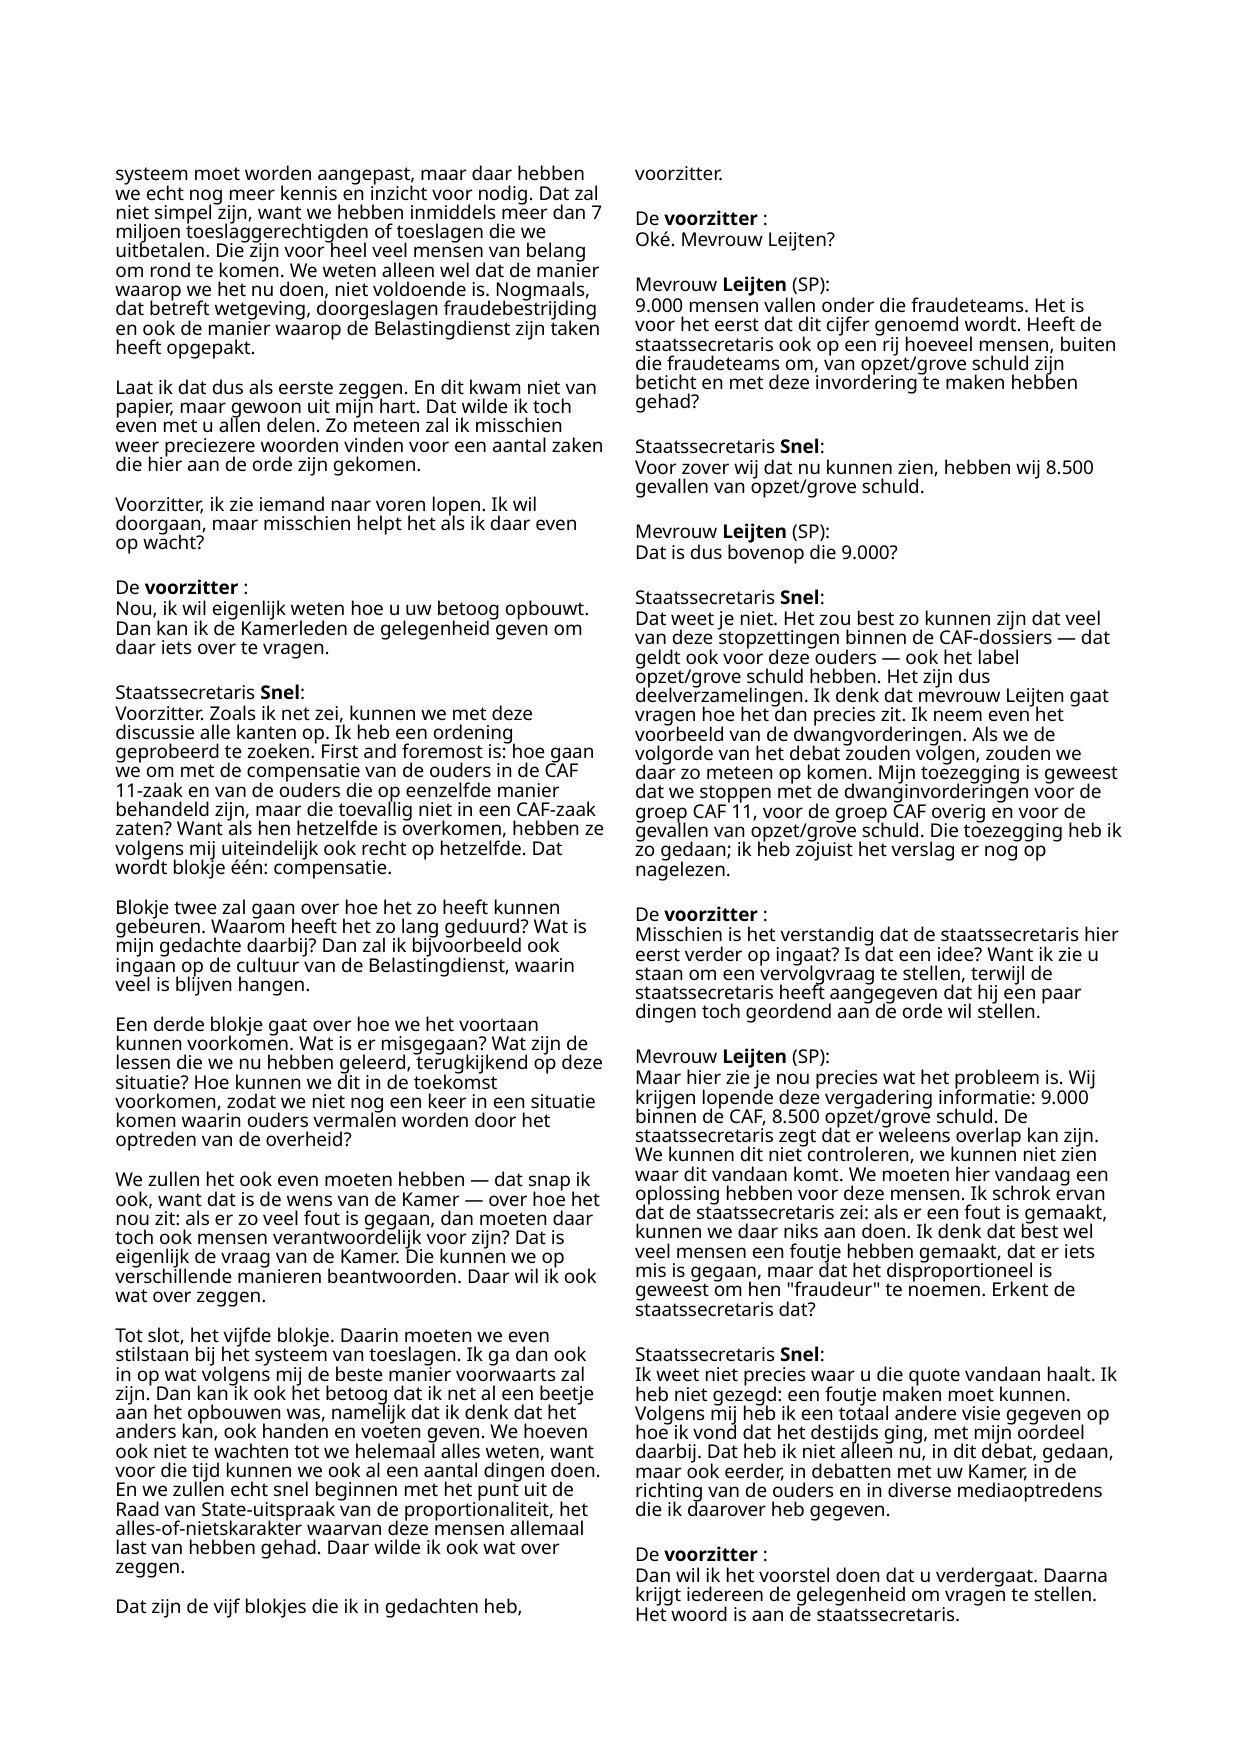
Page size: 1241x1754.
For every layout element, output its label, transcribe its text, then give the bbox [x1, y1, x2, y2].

text Staatssecretaris Snel: [635, 1341, 1125, 1366]
text Blokje twee zal gaan over hoe het zo heeft kunnen gebeuren. Waarom heeft het zo lang geduurd? Wat is mijn gedachte daarbij? Dan zal ik bijvoorbeeld ook ingaan op de cultuur van de Belastingdienst, waarin veel is blijven hangen. [115, 899, 605, 995]
text Laat ik dat dus als eerste zeggen. En dit kwam niet van papier, maar gewoon uit mijn hart. Dat wilde ik toch even met u allen delen. Zo meteen zal ik misschien weer preciezere woorden vinden voor een aantal zaken die hier aan de orde zijn gekomen. [115, 379, 605, 475]
text We zullen het ook even moeten hebben — dat snap ik ook, want dat is de wens van de Kamer — over hoe het nou zit: als er zo veel fout is gegaan, dan moeten daar toch ook mensen verantwoordelijk voor zijn? Dat is eigenlijk de vraag van de Kamer. Die kunnen we op verschillende manieren beantwoorden. Daar wil ik ook wat over zeggen. [115, 1171, 605, 1306]
text Ik weet niet precies waar u die quote vandaan haalt. Ik heb niet gezegd: een foutje maken moet kunnen. Volgens mij heb ik een totaal andere visie gegeven op hoe ik vond dat het destijds ging, met mijn oordeel daarbij. Dat heb ik niet alleen nu, in dit debat, gedaan, maar ook eerder, in debatten met uw Kamer, in de richting van de ouders en in diverse mediaoptredens die ik daarover heb gegeven. [635, 1366, 1125, 1521]
text De voorzitter : [635, 205, 1125, 231]
text Dat zijn de vijf blokjes die ik in gedachten heb, [115, 1598, 605, 1618]
text Oké. Mevrouw Leijten? [635, 231, 1125, 250]
text voorzitter. [635, 165, 1125, 184]
text Voorzitter, ik zie iemand naar voren lopen. Ik wil doorgaan, maar misschien helpt het als ik daar even op wacht? [115, 496, 605, 554]
text Tot slot, het vijfde blokje. Daarin moeten we even stilstaan bij het systeem van toeslagen. Ik ga dan ook in op wat volgens mij de beste manier voorwaarts zal zijn. Dan kan ik ook het betoog dat ik net al een beetje aan het opbouwen was, namelijk dat ik denk dat het anders kan, ook handen en voeten geven. We hoeven ook niet te wachten tot we helemaal alles weten, want voor die tijd kunnen we ook al een aantal dingen doen. En we zullen echt snel beginnen met het punt uit de Raad van State-uitspraak van de proportionaliteit, het alles-of-nietskarakter waarvan deze mensen allemaal last van hebben gehad. Daar wilde ik ook wat over zeggen. [115, 1327, 605, 1578]
text Nou, ik wil eigenlijk weten hoe u uw betoog opbouwt. Dan kan ik de Kamerleden de gelegenheid geven om daar iets over te vragen. [115, 600, 605, 658]
text systeem moet worden aangepast, maar daar hebben we echt nog meer kennis en inzicht voor nodig. Dat zal niet simpel zijn, want we hebben inmiddels meer dan 7 miljoen toeslaggerechtigden of toeslagen die we uitbetalen. Die zijn voor heel veel mensen van belang om rond te komen. We weten alleen wel dat de manier waarop we het nu doen, niet voldoende is. Nogmaals, dat betreft wetgeving, doorgeslagen fraudebestrijding en ook de manier waarop de Belastingdienst zijn taken heeft opgepakt. [115, 165, 605, 358]
text Mevrouw Leijten (SP): [635, 518, 1125, 544]
text De voorzitter : [635, 901, 1125, 926]
text Mevrouw Leijten (SP): [635, 1044, 1125, 1069]
text De voorzitter : [635, 1541, 1125, 1567]
text De voorzitter : [115, 574, 605, 600]
text Staatssecretaris Snel: [635, 584, 1125, 610]
text Dan wil ik het voorstel doen dat u verdergaat. Daarna krijgt iedereen de gelegenheid om vragen te stellen. Het woord is aan de staatssecretaris. [635, 1567, 1125, 1625]
text Mevrouw Leijten (SP): [635, 271, 1125, 297]
text Maar hier zie je nou precies wat het probleem is. Wij krijgen lopende deze vergadering informatie: 9.000 binnen de CAF, 8.500 opzet/grove schuld. De staatssecretaris zegt dat er weleens overlap kan zijn. We kunnen dit niet controleren, we kunnen niet zien waar dit vandaan komt. We moeten hier vandaag een oplossing hebben voor deze mensen. Ik schrok ervan dat de staatssecretaris zei: als er een fout is gemaakt, kunnen we daar niks aan doen. Ik denk dat best wel veel mensen een foutje hebben gemaakt, dat er iets mis is gegaan, maar dat het disproportioneel is geweest om hen "fraudeur" te noemen. Erkent de staatssecretaris dat? [635, 1069, 1125, 1320]
text Misschien is het verstandig dat de staatssecretaris hier eerst verder op ingaat? Is dat een idee? Want ik zie u staan om een vervolgvraag te stellen, terwijl de staatssecretaris heeft aangegeven dat hij een paar dingen toch geordend aan de orde wil stellen. [635, 926, 1125, 1023]
text Een derde blokje gaat over hoe we het voortaan kunnen voorkomen. Wat is er misgegaan? Wat zijn de lessen die we nu hebben geleerd, terugkijkend op deze situatie? Hoe kunnen we dit in de toekomst voorkomen, zodat we niet nog een keer in een situatie komen waarin ouders vermalen worden door het optreden van de overheid? [115, 1016, 605, 1151]
text Voorzitter. Zoals ik net zei, kunnen we met deze discussie alle kanten op. Ik heb een ordening geprobeerd te zoeken. First and foremost is: hoe gaan we om met de compensatie van de ouders in de CAF 11-zaak en van de ouders die op eenzelfde manier behandeld zijn, maar die toevallig niet in een CAF-zaak zaten? Want als hen hetzelfde is overkomen, hebben ze volgens mij uiteindelijk ook recht op hetzelfde. Dat wordt blokje één: compensatie. [115, 704, 605, 878]
text Dat is dus bovenop die 9.000? [635, 544, 1125, 563]
text Voor zover wij dat nu kunnen zien, hebben wij 8.500 gevallen van opzet/grove schuld. [635, 459, 1125, 498]
text Dat weet je niet. Het zou best zo kunnen zijn dat veel van deze stopzettingen binnen de CAF-dossiers — dat geldt ook voor deze ouders — ook het label opzet/grove schuld hebben. Het zijn dus deelverzamelingen. Ik denk dat mevrouw Leijten gaat vragen hoe het dan precies zit. Ik neem even het voorbeeld van de dwangvorderingen. Als we de volgorde van het debat zouden volgen, zouden we daar zo meteen op komen. Mijn toezegging is geweest dat we stoppen met de dwanginvorderingen voor de groep CAF 11, voor de groep CAF overig en voor de gevallen van opzet/grove schuld. Die toezegging heb ik zo gedaan; ik heb zojuist het verslag er nog op nagelezen. [635, 610, 1125, 880]
text Staatssecretaris Snel: [635, 433, 1125, 459]
text 9.000 mensen vallen onder die fraudeteams. Het is voor het eerst dat dit cijfer genoemd wordt. Heeft de staatssecretaris ook op een rij hoeveel mensen, buiten die fraudeteams om, van opzet/grove schuld zijn beticht en met deze invordering te maken hebben gehad? [635, 297, 1125, 413]
text Staatssecretaris Snel: [115, 679, 605, 704]
